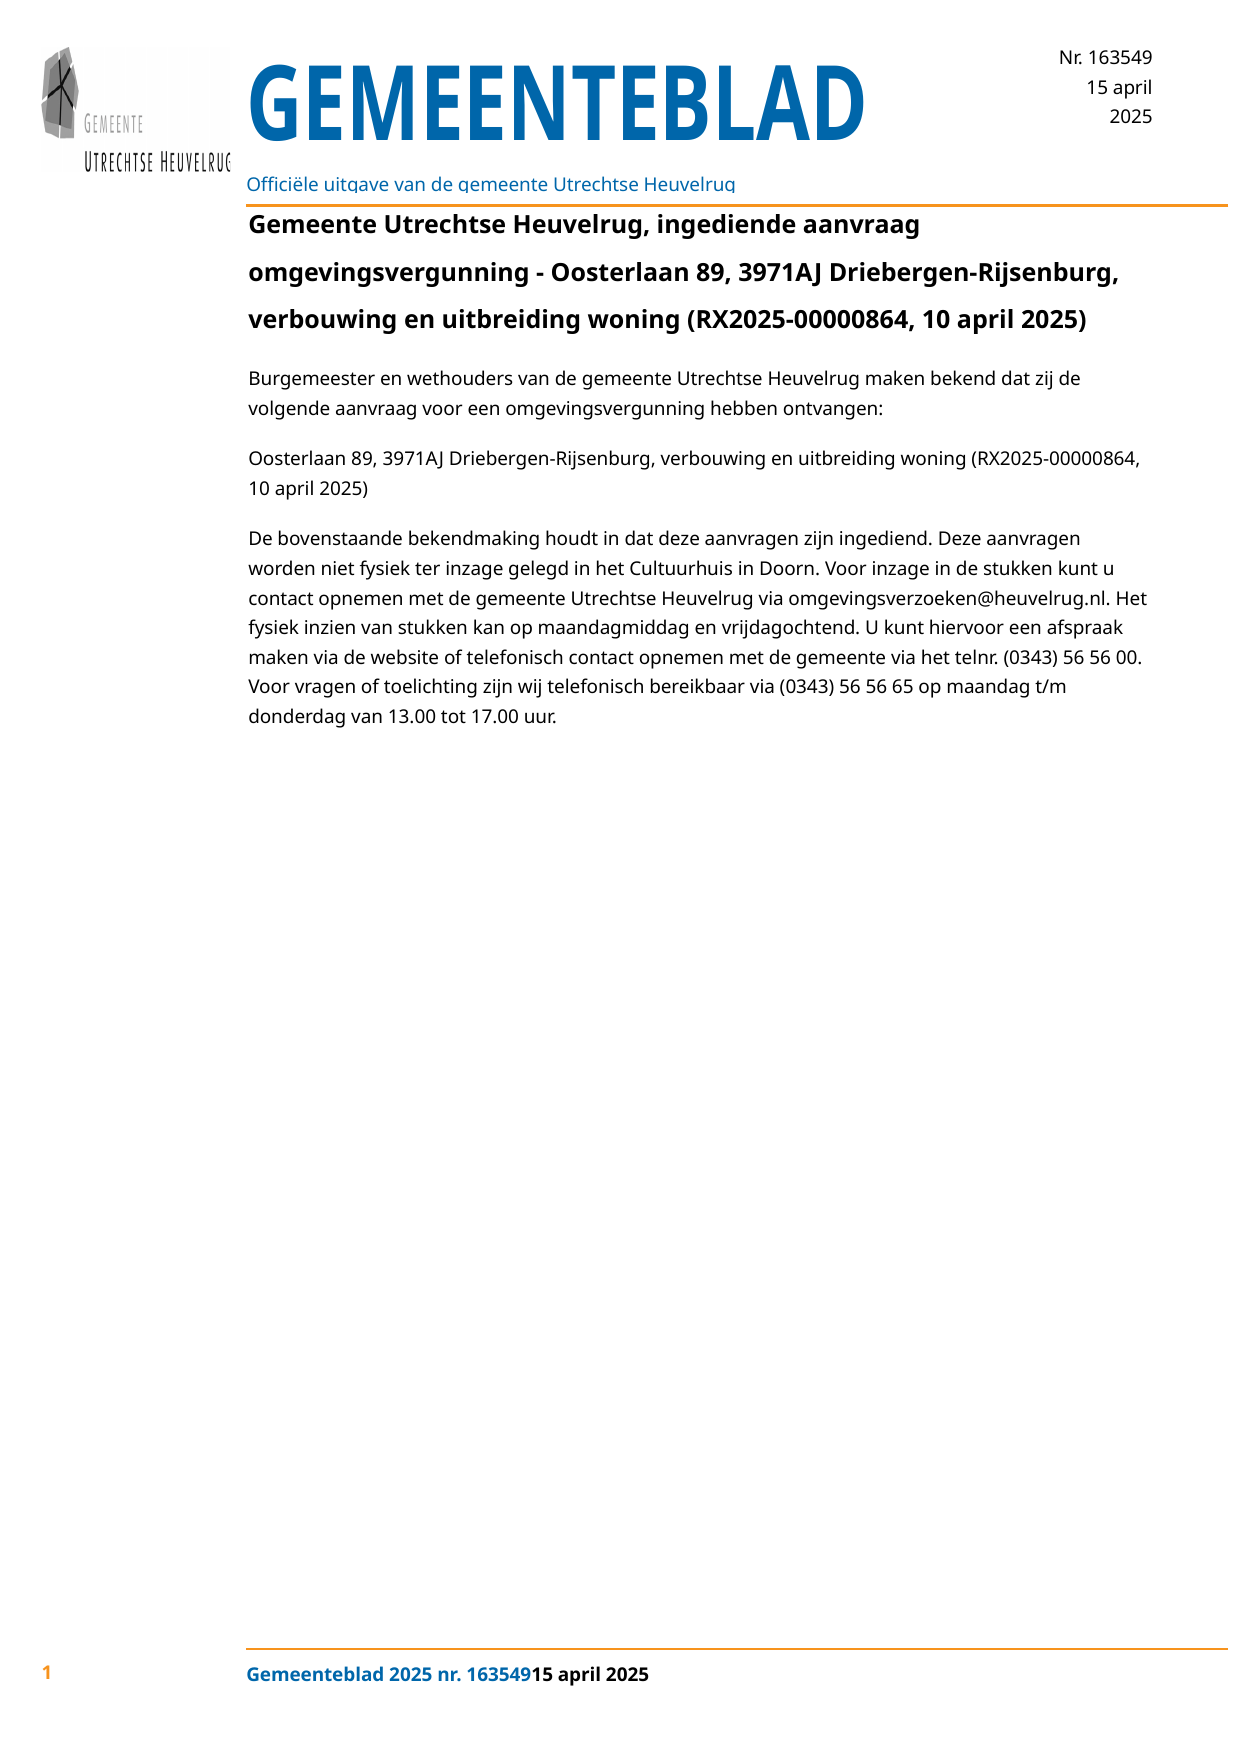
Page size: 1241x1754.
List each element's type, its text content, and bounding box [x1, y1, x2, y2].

text De bovenstaande bekendmaking houdt in dat deze aanvragen zijn ingediend. Deze aanvragen worden niet fysiek ter inzage gelegd in het Cultuurhuis in Doorn. Voor inzage in de stukken kunt u contact opnemen met de gemeente Utrechtse Heuvelrug via omgevingsverzoeken@heuvelrug.nl. Het fysiek inzien van stukken kan op maandagmiddag en vrijdagochtend. U kunt hiervoor een afspraak maken via de website of telefonisch contact opnemen met de gemeente via het telnr. (0343) 56 56 00. Voor vragen of toelichting zijn wij telefonisch bereikbaar via (0343) 56 56 65 op maandag t/m donderdag van 13.00 tot 17.00 uur. [248, 526, 1152, 729]
text Gemeente Utrechtse Heuvelrug, ingediende aanvraag omgevingsvergunning - Oosterlaan 89, 3971AJ Driebergen-Rijsenburg, verbouwing en uitbreiding woning (RX2025-00000864, 10 april 2025) [248, 207, 1152, 336]
text Oosterlaan 89, 3971AJ Driebergen-Rijsenburg, verbouwing en uitbreiding woning (RX2025-00000864, 10 april 2025) [248, 446, 1152, 501]
text Burgemeester en wethouders van de gemeente Utrechtse Heuvelrug maken bekend dat zij de volgende aanvraag voor een omgevingsvergunning hebben ontvangen: [248, 366, 1152, 421]
picture [41, 47, 231, 172]
